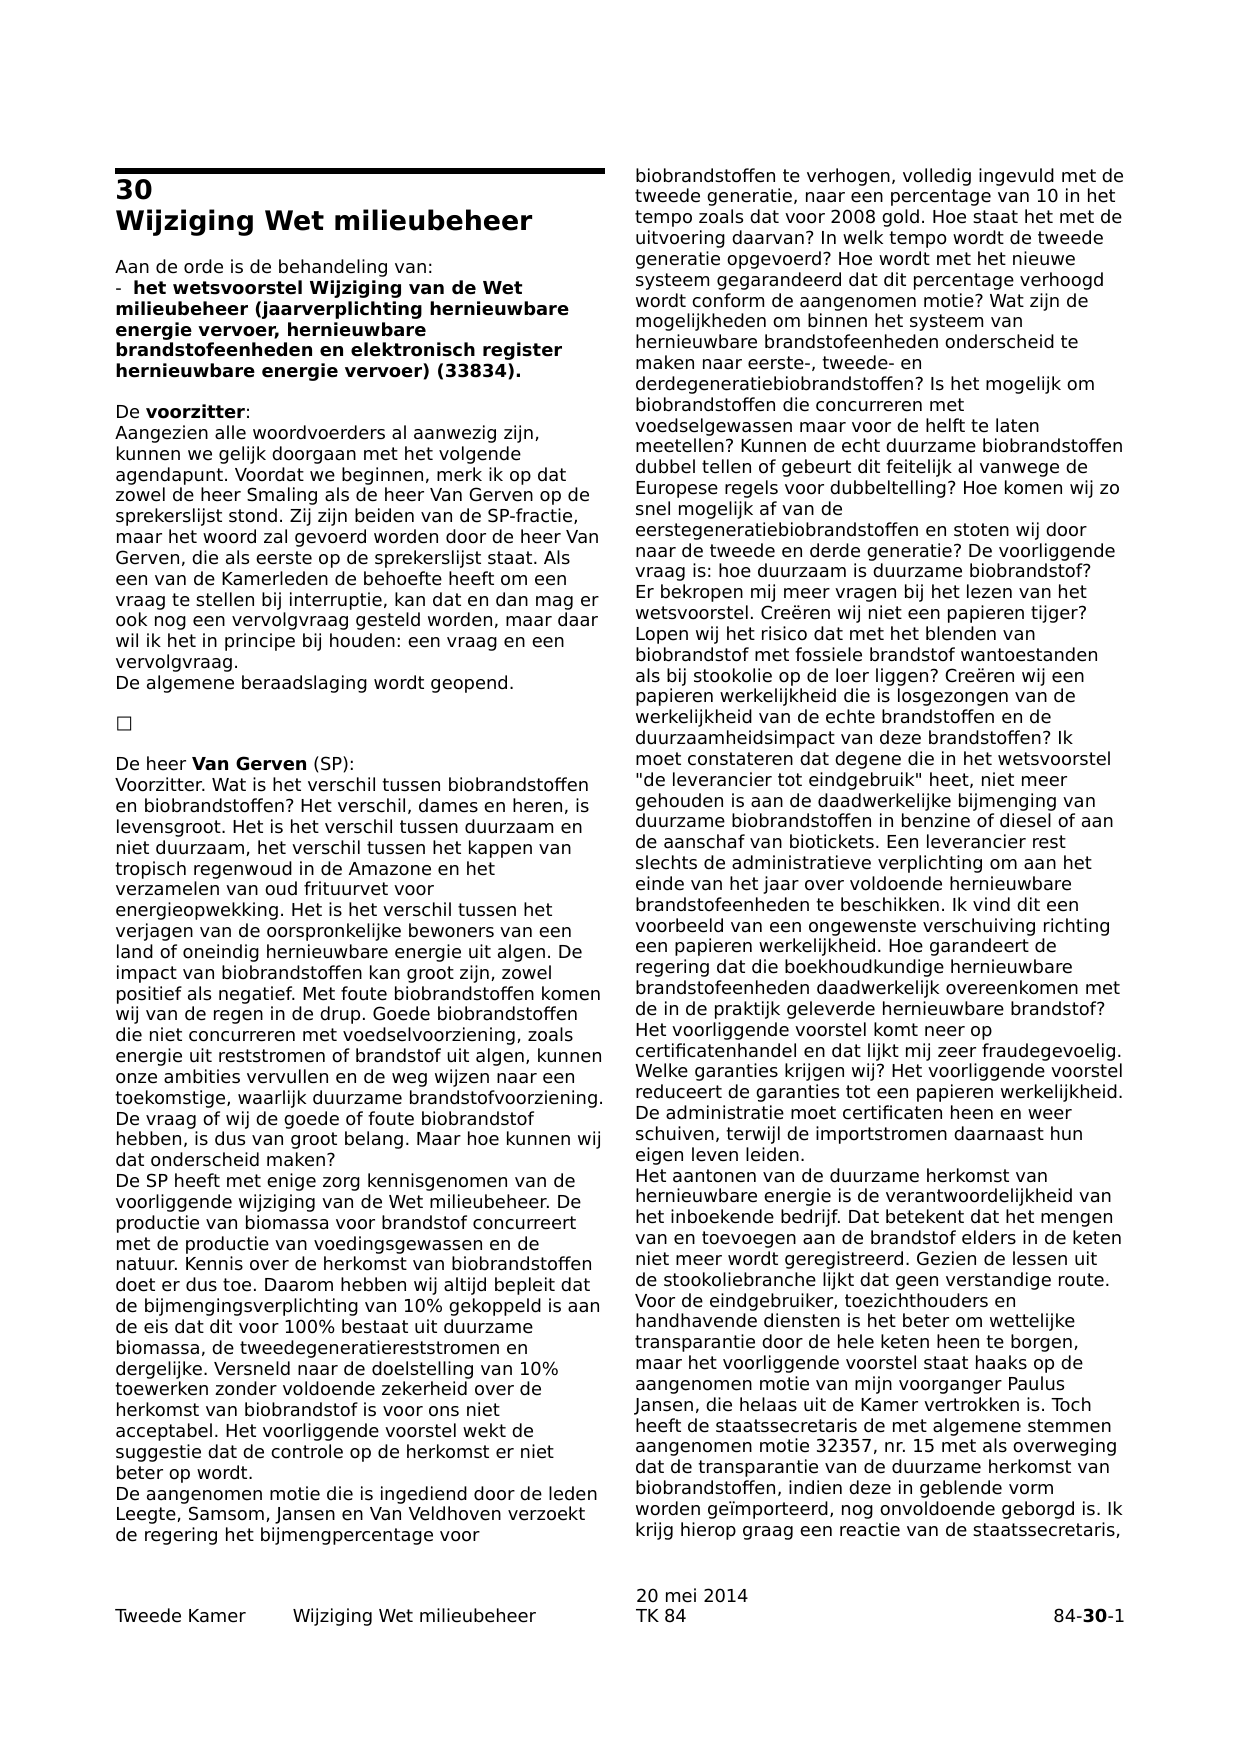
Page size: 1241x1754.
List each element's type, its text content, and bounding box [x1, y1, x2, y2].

text De voorzitter: [115, 402, 605, 423]
text De algemene beraadslaging wordt geopend. [115, 673, 605, 693]
text biobrandstoffen te verhogen, volledig ingevuld met de tweede generatie, naar een percentage van 10 in het tempo zoals dat voor 2008 gold. Hoe staat het met de uitvoering daarvan? In welk tempo wordt de tweede generatie opgevoerd? Hoe wordt met het nieuwe systeem gegarandeerd dat dit percentage verhoogd wordt conform de aangenomen motie? Wat zijn de mogelijkheden om binnen het systeem van hernieuwbare brandstofeenheden onderscheid te maken naar eerste-, tweede- en derdegeneratiebiobrandstoffen? Is het mogelijk om biobrandstoffen die concurreren met voedselgewassen maar voor de helft te laten meetellen? Kunnen de echt duurzame biobrandstoffen dubbel tellen of gebeurt dit feitelijk al vanwege de Europese regels voor dubbeltelling? Hoe komen wij zo snel mogelijk af van de eerstegeneratiebiobrandstoffen en stoten wij door naar de tweede en derde generatie? De voorliggende vraag is: hoe duurzaam is duurzame biobrandstof? [635, 165, 1125, 582]
text De aangenomen motie die is ingediend door de leden Leegte, Samsom, Jansen en Van Veldhoven verzoekt de regering het bijmengpercentage voor [115, 1483, 605, 1546]
text De SP heeft met enige zorg kennisgenomen van de voorliggende wijziging van de Wet milieubeheer. De productie van biomassa voor brandstof concurreert met de productie van voedingsgewassen en de natuur. Kennis over de herkomst van biobrandstoffen doet er dus toe. Daarom hebben wij altijd bepleit dat de bijmengingsverplichting van 10% gekoppeld is aan de eis dat dit voor 100% bestaat uit duurzame biomassa, de tweedegeneratiereststromen en dergelijke. Versneld naar de doelstelling van 10% toewerken zonder voldoende zekerheid over de herkomst van biobrandstof is voor ons niet acceptabel. Het voorliggende voorstel wekt de suggestie dat de controle op de herkomst er niet beter op wordt. [115, 1171, 605, 1483]
text Er bekropen mij meer vragen bij het lezen van het wetsvoorstel. Creëren wij niet een papieren tijger? Lopen wij het risico dat met het blenden van biobrandstof met fossiele brandstof wantoestanden als bij stookolie op de loer liggen? Creëren wij een papieren werkelijkheid die is losgezongen van de werkelijkheid van de echte brandstoffen en de duurzaamheidsimpact van deze brandstoffen? Ik moet constateren dat degene die in het wetsvoorstel "de leverancier tot eindgebruik" heet, niet meer gehouden is aan de daadwerkelijke bijmenging van duurzame biobrandstoffen in benzine of diesel of aan de aanschaf van biotickets. Een leverancier rest slechts de administratieve verplichting om aan het einde van het jaar over voldoende hernieuwbare brandstofeenheden te beschikken. Ik vind dit een voorbeeld van een ongewenste verschuiving richting een papieren werkelijkheid. Hoe garandeert de regering dat die boekhoudkundige hernieuwbare brandstofeenheden daadwerkelijk overeenkomen met de in de praktijk geleverde hernieuwbare brandstof? Het voorliggende voorstel komt neer op certificatenhandel en dat lijkt mij zeer fraudegevoelig. Welke garanties krijgen wij? Het voorliggende voorstel reduceert de garanties tot een papieren werkelijkheid. De administratie moet certificaten heen en weer schuiven, terwijl de importstromen daarnaast hun eigen leven leiden. [635, 582, 1125, 1165]
text ⬜ [115, 713, 605, 734]
text Voorzitter. Wat is het verschil tussen biobrandstoffen en biobrandstoffen? Het verschil, dames en heren, is levensgroot. Het is het verschil tussen duurzaam en niet duurzaam, het verschil tussen het kappen van tropisch regenwoud in de Amazone en het verzamelen van oud frituurvet voor energieopwekking. Het is het verschil tussen het verjagen van de oorspronkelijke bewoners van een land of oneindig hernieuwbare energie uit algen. De impact van biobrandstoffen kan groot zijn, zowel positief als negatief. Met foute biobrandstoffen komen wij van de regen in de drup. Goede biobrandstoffen die niet concurreren met voedselvoorziening, zoals energie uit reststromen of brandstof uit algen, kunnen onze ambities vervullen en de weg wijzen naar een toekomstige, waarlijk duurzame brandstofvoorziening. De vraag of wij de goede of foute biobrandstof hebben, is dus van groot belang. Maar hoe kunnen wij dat onderscheid maken? [115, 775, 605, 1171]
text De heer Van Gerven (SP): [115, 754, 605, 775]
text Het aantonen van de duurzame herkomst van hernieuwbare energie is de verantwoordelijkheid van het inboekende bedrijf. Dat betekent dat het mengen van en toevoegen aan de brandstof elders in de keten niet meer wordt geregistreerd. Gezien de lessen uit de stookoliebranche lijkt dat geen verstandige route. Voor de eindgebruiker, toezichthouders en handhavende diensten is het beter om wettelijke transparantie door de hele keten heen te borgen, maar het voorliggende voorstel staat haaks op de aangenomen motie van mijn voorganger Paulus Jansen, die helaas uit de Kamer vertrokken is. Toch heeft de staatssecretaris de met algemene stemmen aangenomen motie 32357, nr. 15 met als overweging dat de transparantie van de duurzame herkomst van biobrandstoffen, indien deze in geblende vorm worden geïmporteerd, nog onvoldoende geborgd is. Ik krijg hierop graag een reactie van de staatssecretaris, [635, 1165, 1125, 1540]
list het wetsvoorstel Wijziging van de Wet milieubeheer (jaarverplichting hernieuwbare energie vervoer, hernieuwbare brandstofeenheden en elektronisch register hernieuwbare energie vervoer) (33834). [115, 278, 605, 382]
text Aan de orde is de behandeling van: [115, 257, 605, 278]
title 30 Wijziging Wet milieubeheer [115, 174, 605, 237]
text Aangezien alle woordvoerders al aanwezig zijn, kunnen we gelijk doorgaan met het volgende agendapunt. Voordat we beginnen, merk ik op dat zowel de heer Smaling als de heer Van Gerven op de sprekerslijst stond. Zij zijn beiden van de SP-fractie, maar het woord zal gevoerd worden door de heer Van Gerven, die als eerste op de sprekerslijst staat. Als een van de Kamerleden de behoefte heeft om een vraag te stellen bij interruptie, kan dat en dan mag er ook nog een vervolgvraag gesteld worden, maar daar wil ik het in principe bij houden: een vraag en een vervolgvraag. [115, 423, 605, 673]
